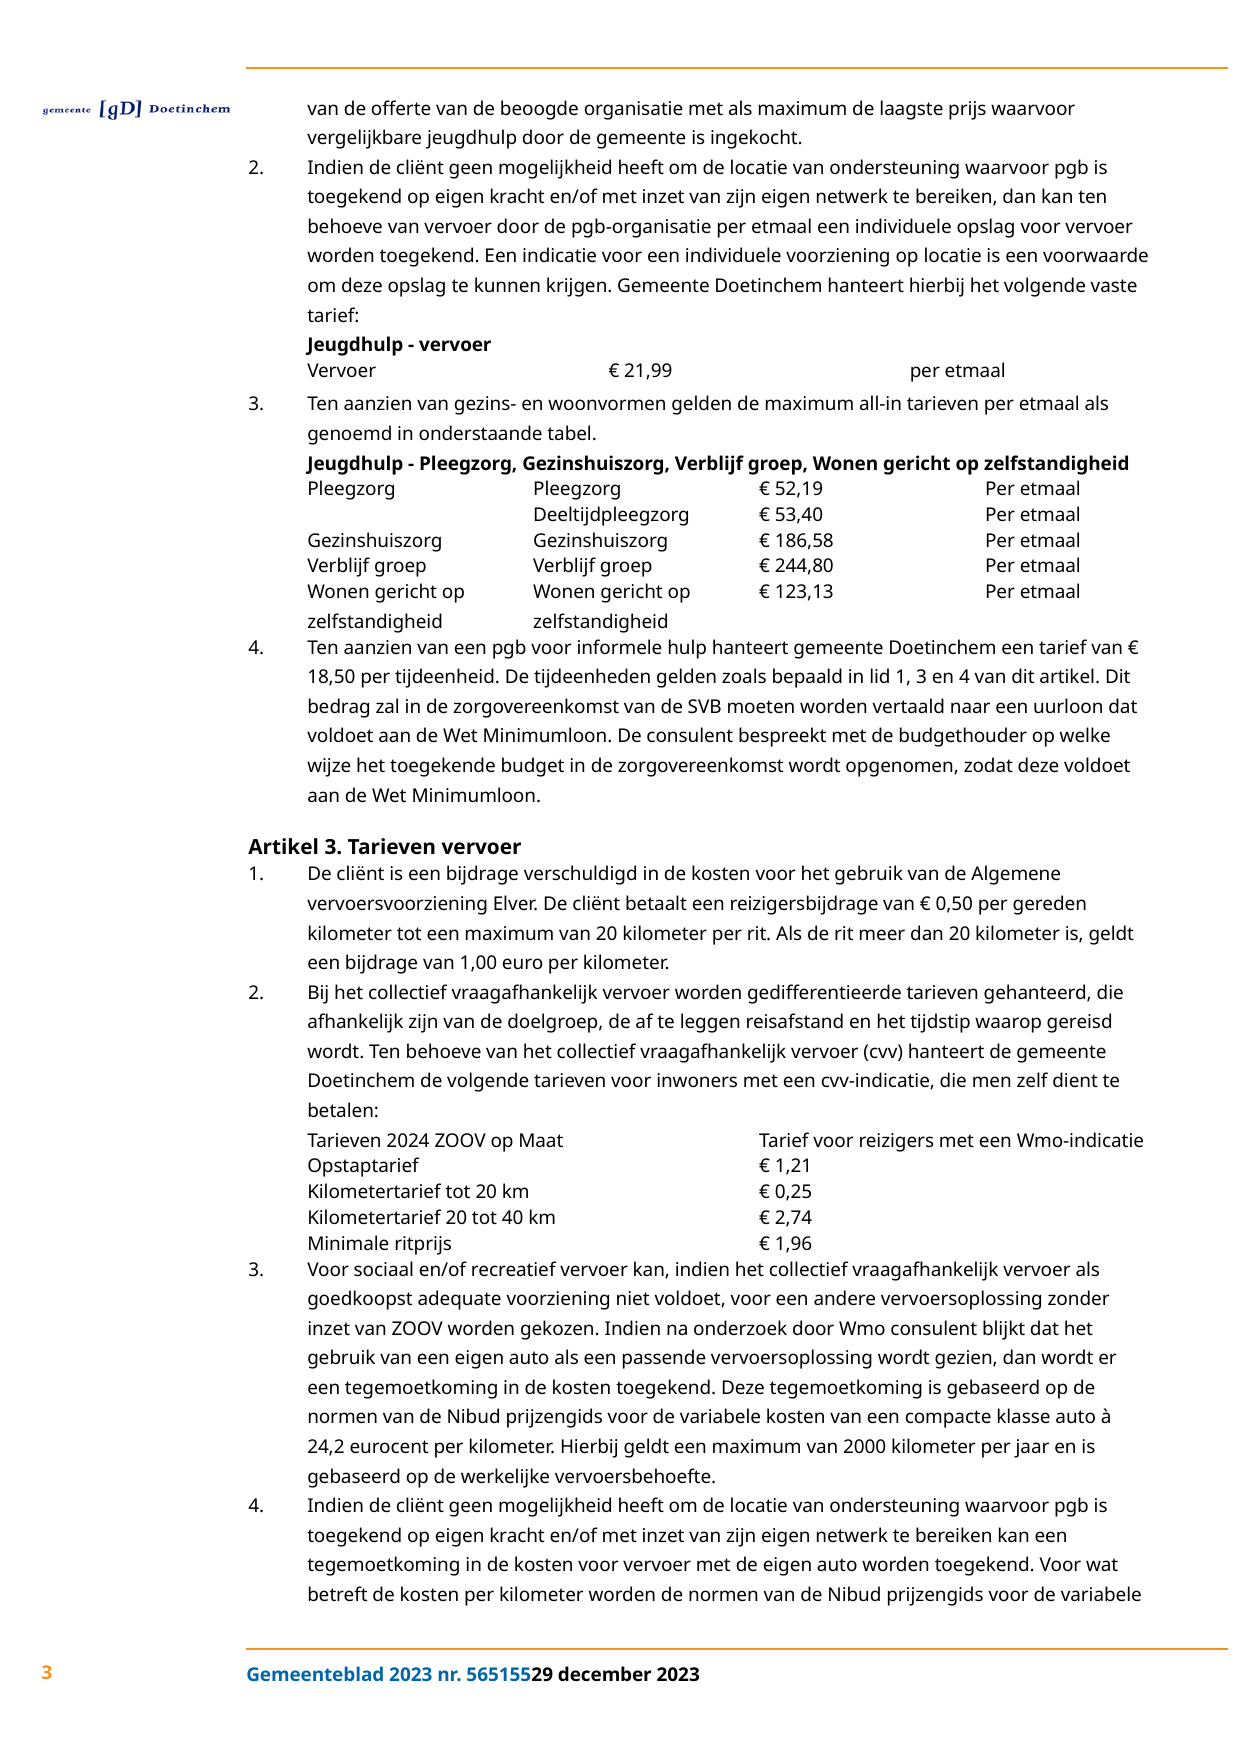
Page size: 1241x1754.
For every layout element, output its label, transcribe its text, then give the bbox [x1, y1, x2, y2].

table_cell Verblijf groep [307, 553, 533, 578]
table_cell Verblijf groep [533, 553, 759, 578]
table_cell € 186,58 [759, 527, 985, 553]
list Indien de cliënt geen mogelijkheid heeft om de locatie van ondersteuning waarvoor pgb is toegekend op eigen kracht en/of met inzet van zijn eigen netwerk te bereiken kan een tegemoetkoming in de kosten voor vervoer met de eigen auto worden toegekend. Voor wat betreft de kosten per kilometer worden de normen van de Nibud prijzengids voor de variabele [248, 1492, 1152, 1607]
table_header Tarieven 2024 ZOOV op Maat [307, 1127, 759, 1153]
table_cell € 0,25 [759, 1179, 1211, 1204]
table_cell € 2,74 [759, 1204, 1211, 1230]
table_cell Per etmaal [985, 527, 1211, 553]
table_cell € 1,96 [759, 1230, 1211, 1256]
table_header Jeugdhulp - vervoer [307, 332, 1211, 357]
table_cell Wonen gericht op zelfstandigheid [307, 579, 533, 634]
table_cell Per etmaal [985, 579, 1211, 634]
picture [41, 47, 231, 172]
table_cell Gezinshuiszorg [307, 527, 533, 553]
table_cell Vervoer [307, 357, 608, 383]
table_cell Wonen gericht op zelfstandigheid [533, 579, 759, 634]
table_cell Per etmaal [985, 476, 1211, 501]
table_header Jeugdhulp - Pleegzorg, Gezinshuiszorg, Verblijf groep, Wonen gericht op zelfstandigheid [307, 450, 1211, 476]
table_cell € 244,80 [759, 553, 985, 578]
text Artikel 3. Tarieven vervoer [248, 832, 1152, 861]
list Ten aanzien van een pgb voor informele hulp hanteert gemeente Doetinchem een tarief van € 18,50 per tijdeenheid. De tijdeenheden gelden zoals bepaald in lid 1, 3 en 4 van dit artikel. Dit bedrag zal in de zorgovereenkomst van de SVB moeten worden vertaald naar een uurloon dat voldoet aan de Wet Minimumloon. De consulent bespreekt met de budgethouder op welke wijze het toegekende budget in de zorgovereenkomst wordt opgenomen, zodat deze voldoet aan de Wet Minimumloon. [248, 634, 1152, 807]
table_cell Gezinshuiszorg [533, 527, 759, 553]
table_cell € 52,19 [759, 476, 985, 501]
table_cell Kilometertarief tot 20 km [307, 1179, 759, 1204]
table_cell Minimale ritprijs [307, 1230, 759, 1256]
table_header Tarief voor reizigers met een Wmo-indicatie [759, 1127, 1211, 1153]
list Indien de cliënt geen mogelijkheid heeft om de locatie van ondersteuning waarvoor pgb is toegekend op eigen kracht en/of met inzet van zijn eigen netwerk te bereiken, dan kan ten behoeve van vervoer door de pgb-organisatie per etmaal een individuele opslag voor vervoer worden toegekend. Een indicatie voor een individuele voorziening op locatie is een voorwaarde om deze opslag te kunnen krijgen. Gemeente Doetinchem hanteert hierbij het volgende vaste tarief: [248, 154, 1152, 328]
table_cell € 21,99 [608, 357, 909, 383]
table_cell € 123,13 [759, 579, 985, 634]
table_cell Deeltijdpleegzorg [533, 501, 759, 527]
table_cell Per etmaal [985, 501, 1211, 527]
table_cell Kilometertarief 20 tot 40 km [307, 1204, 759, 1230]
table_cell € 53,40 [759, 501, 985, 527]
list Ten aanzien van gezins- en woonvormen gelden de maximum all-in tarieven per etmaal als genoemd in onderstaande tabel. [248, 391, 1152, 446]
table_cell Pleegzorg [307, 476, 533, 527]
list van de offerte van de beoogde organisatie met als maximum de laagste prijs waarvoor vergelijkbare jeugdhulp door de gemeente is ingekocht. [248, 95, 1152, 150]
table_cell Pleegzorg [533, 476, 759, 501]
list De cliënt is een bijdrage verschuldigd in de kosten voor het gebruik van de Algemene vervoersvoorziening Elver. De cliënt betaalt een reizigersbijdrage van € 0,50 per gereden kilometer tot een maximum van 20 kilometer per rit. Als de rit meer dan 20 kilometer is, geldt een bijdrage van 1,00 euro per kilometer. [248, 861, 1152, 975]
table_cell per etmaal [910, 357, 1211, 383]
table_cell € 1,21 [759, 1153, 1211, 1178]
table_cell Opstaptarief [307, 1153, 759, 1178]
list Bij het collectief vraagafhankelijk vervoer worden gedifferentieerde tarieven gehanteerd, die afhankelijk zijn van de doelgroep, de af te leggen reisafstand en het tijdstip waarop gereisd wordt. Ten behoeve van het collectief vraagafhankelijk vervoer (cvv) hanteert de gemeente Doetinchem de volgende tarieven voor inwoners met een cvv-indicatie, die men zelf dient te betalen: [248, 979, 1152, 1123]
table_cell Per etmaal [985, 553, 1211, 578]
list Voor sociaal en/of recreatief vervoer kan, indien het collectief vraagafhankelijk vervoer als goedkoopst adequate voorziening niet voldoet, voor een andere vervoersoplossing zonder inzet van ZOOV worden gekozen. Indien na onderzoek door Wmo consulent blijkt dat het gebruik van een eigen auto als een passende vervoersoplossing wordt gezien, dan wordt er een tegemoetkoming in de kosten toegekend. Deze tegemoetkoming is gebaseerd op de normen van de Nibud prijzengids voor de variabele kosten van een compacte klasse auto à 24,2 eurocent per kilometer. Hierbij geldt een maximum van 2000 kilometer per jaar en is gebaseerd op de werkelijke vervoersbehoefte. [248, 1256, 1152, 1488]
